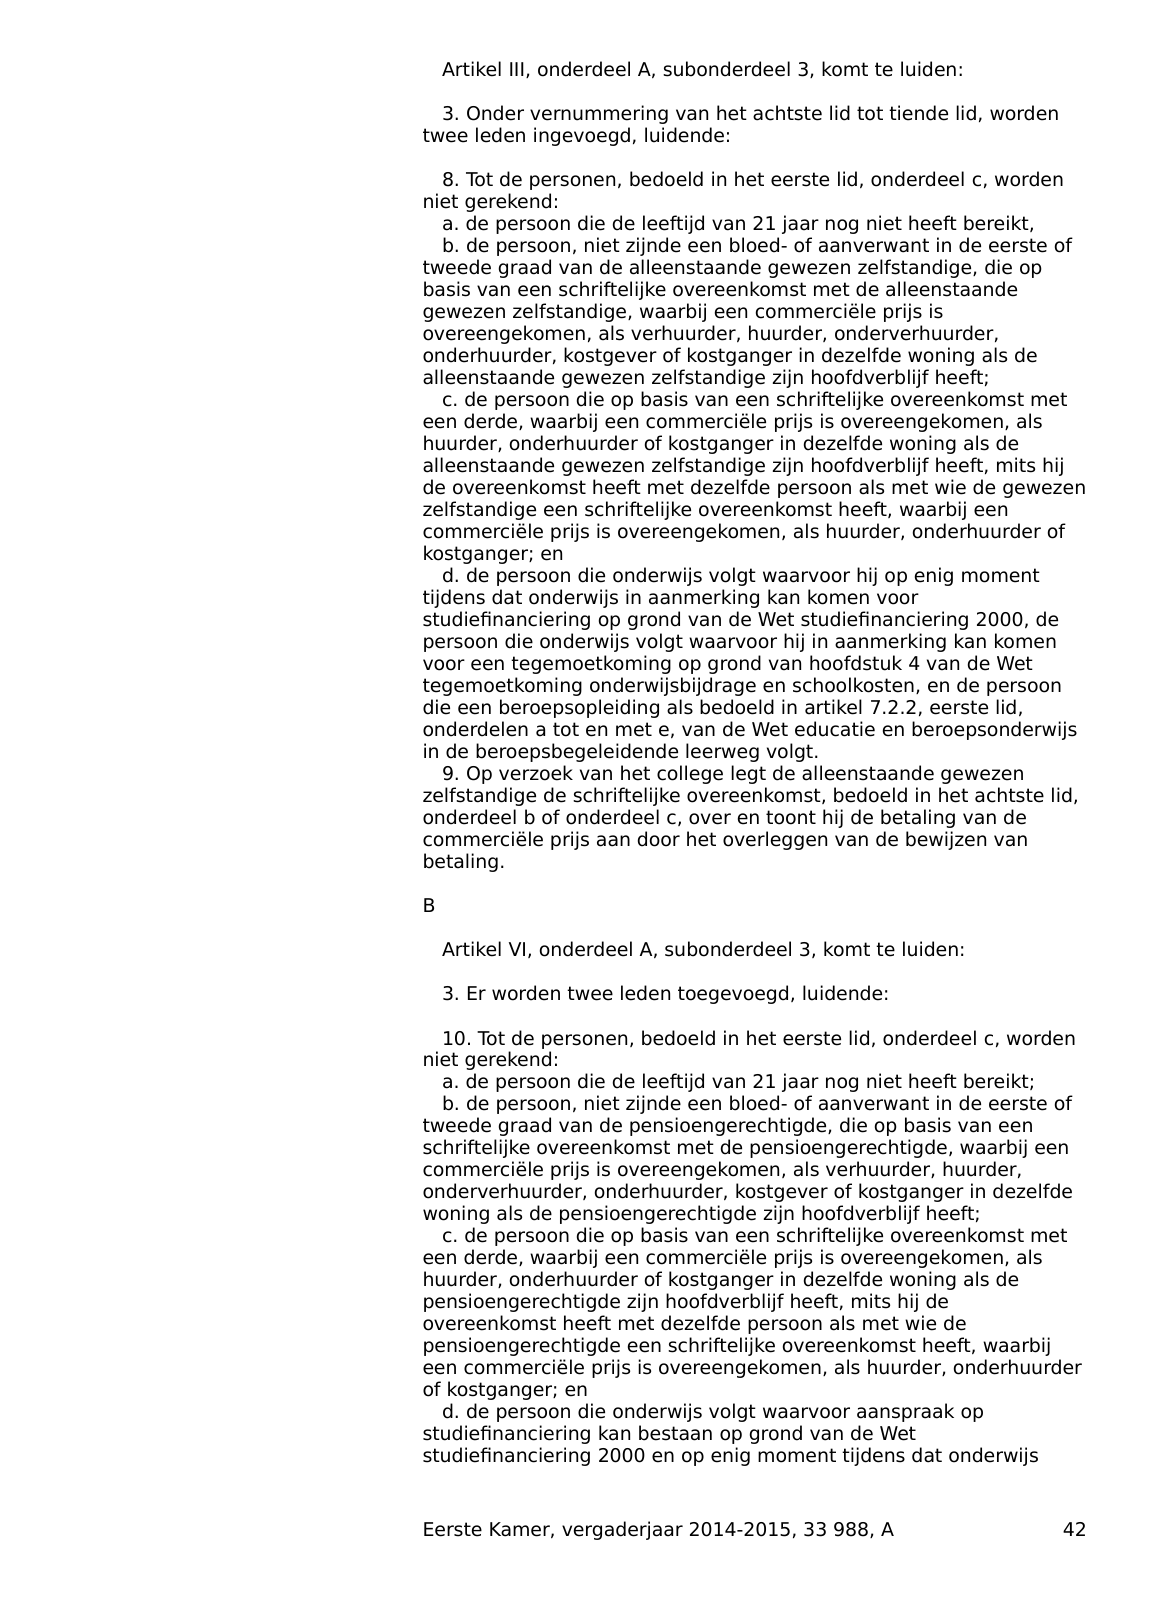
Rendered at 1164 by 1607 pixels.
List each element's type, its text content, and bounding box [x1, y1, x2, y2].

text 10. Tot de personen, bedoeld in het eerste lid, onderdeel c, worden niet gerekend: [422, 1027, 1087, 1071]
text Artikel VI, onderdeel A, subonderdeel 3, komt te luiden: [422, 939, 1087, 961]
text 3. Onder vernummering van het achtste lid tot tiende lid, worden twee leden ingevoegd, luidende: [422, 103, 1087, 147]
text b. de persoon, niet zijnde een bloed- of aanverwant in de eerste of tweede graad van de pensioengerechtigde, die op basis van een schriftelijke overeenkomst met de pensioengerechtigde, waarbij een commerciële prijs is overeengekomen, als verhuurder, huurder, onderverhuurder, onderhuurder, kostgever of kostganger in dezelfde woning als de pensioengerechtigde zijn hoofdverblijf heeft; [422, 1093, 1087, 1225]
text a. de persoon die de leeftijd van 21 jaar nog niet heeft bereikt, [422, 213, 1087, 235]
text 9. Op verzoek van het college legt de alleenstaande gewezen zelfstandige de schriftelijke overeenkomst, bedoeld in het achtste lid, onderdeel b of onderdeel c, over en toont hij de betaling van de commerciële prijs aan door het overleggen van de bewijzen van betaling. [422, 763, 1087, 873]
text b. de persoon, niet zijnde een bloed- of aanverwant in de eerste of tweede graad van de alleenstaande gewezen zelfstandige, die op basis van een schriftelijke overeenkomst met de alleenstaande gewezen zelfstandige, waarbij een commerciële prijs is overeengekomen, als verhuurder, huurder, onderverhuurder, onderhuurder, kostgever of kostganger in dezelfde woning als de alleenstaande gewezen zelfstandige zijn hoofdverblijf heeft; [422, 235, 1087, 389]
text d. de persoon die onderwijs volgt waarvoor aanspraak op studiefinanciering kan bestaan op grond van de Wet studiefinanciering 2000 en op enig moment tijdens dat onderwijs [422, 1401, 1087, 1467]
text c. de persoon die op basis van een schriftelijke overeenkomst met een derde, waarbij een commerciële prijs is overeengekomen, als huurder, onderhuurder of kostganger in dezelfde woning als de alleenstaande gewezen zelfstandige zijn hoofdverblijf heeft, mits hij de overeenkomst heeft met dezelfde persoon als met wie de gewezen zelfstandige een schriftelijke overeenkomst heeft, waarbij een commerciële prijs is overeengekomen, als huurder, onderhuurder of kostganger; en [422, 389, 1087, 565]
text 8. Tot de personen, bedoeld in het eerste lid, onderdeel c, worden niet gerekend: [422, 169, 1087, 213]
text a. de persoon die de leeftijd van 21 jaar nog niet heeft bereikt; [422, 1071, 1087, 1093]
text d. de persoon die onderwijs volgt waarvoor hij op enig moment tijdens dat onderwijs in aanmerking kan komen voor studiefinanciering op grond van de Wet studiefinanciering 2000, de persoon die onderwijs volgt waarvoor hij in aanmerking kan komen voor een tegemoetkoming op grond van hoofdstuk 4 van de Wet tegemoetkoming onderwijsbijdrage en schoolkosten, en de persoon die een beroepsopleiding als bedoeld in artikel 7.2.2, eerste lid, onderdelen a tot en met e, van de Wet educatie en beroepsonderwijs in de beroepsbegeleidende leerweg volgt. [422, 565, 1087, 763]
text c. de persoon die op basis van een schriftelijke overeenkomst met een derde, waarbij een commerciële prijs is overeengekomen, als huurder, onderhuurder of kostganger in dezelfde woning als de pensioengerechtigde zijn hoofdverblijf heeft, mits hij de overeenkomst heeft met dezelfde persoon als met wie de pensioengerechtigde een schriftelijke overeenkomst heeft, waarbij een commerciële prijs is overeengekomen, als huurder, onderhuurder of kostganger; en [422, 1225, 1087, 1401]
text 3. Er worden twee leden toegevoegd, luidende: [422, 983, 1087, 1005]
text Artikel III, onderdeel A, subonderdeel 3, komt te luiden: [422, 59, 1087, 81]
text B [422, 895, 1087, 917]
